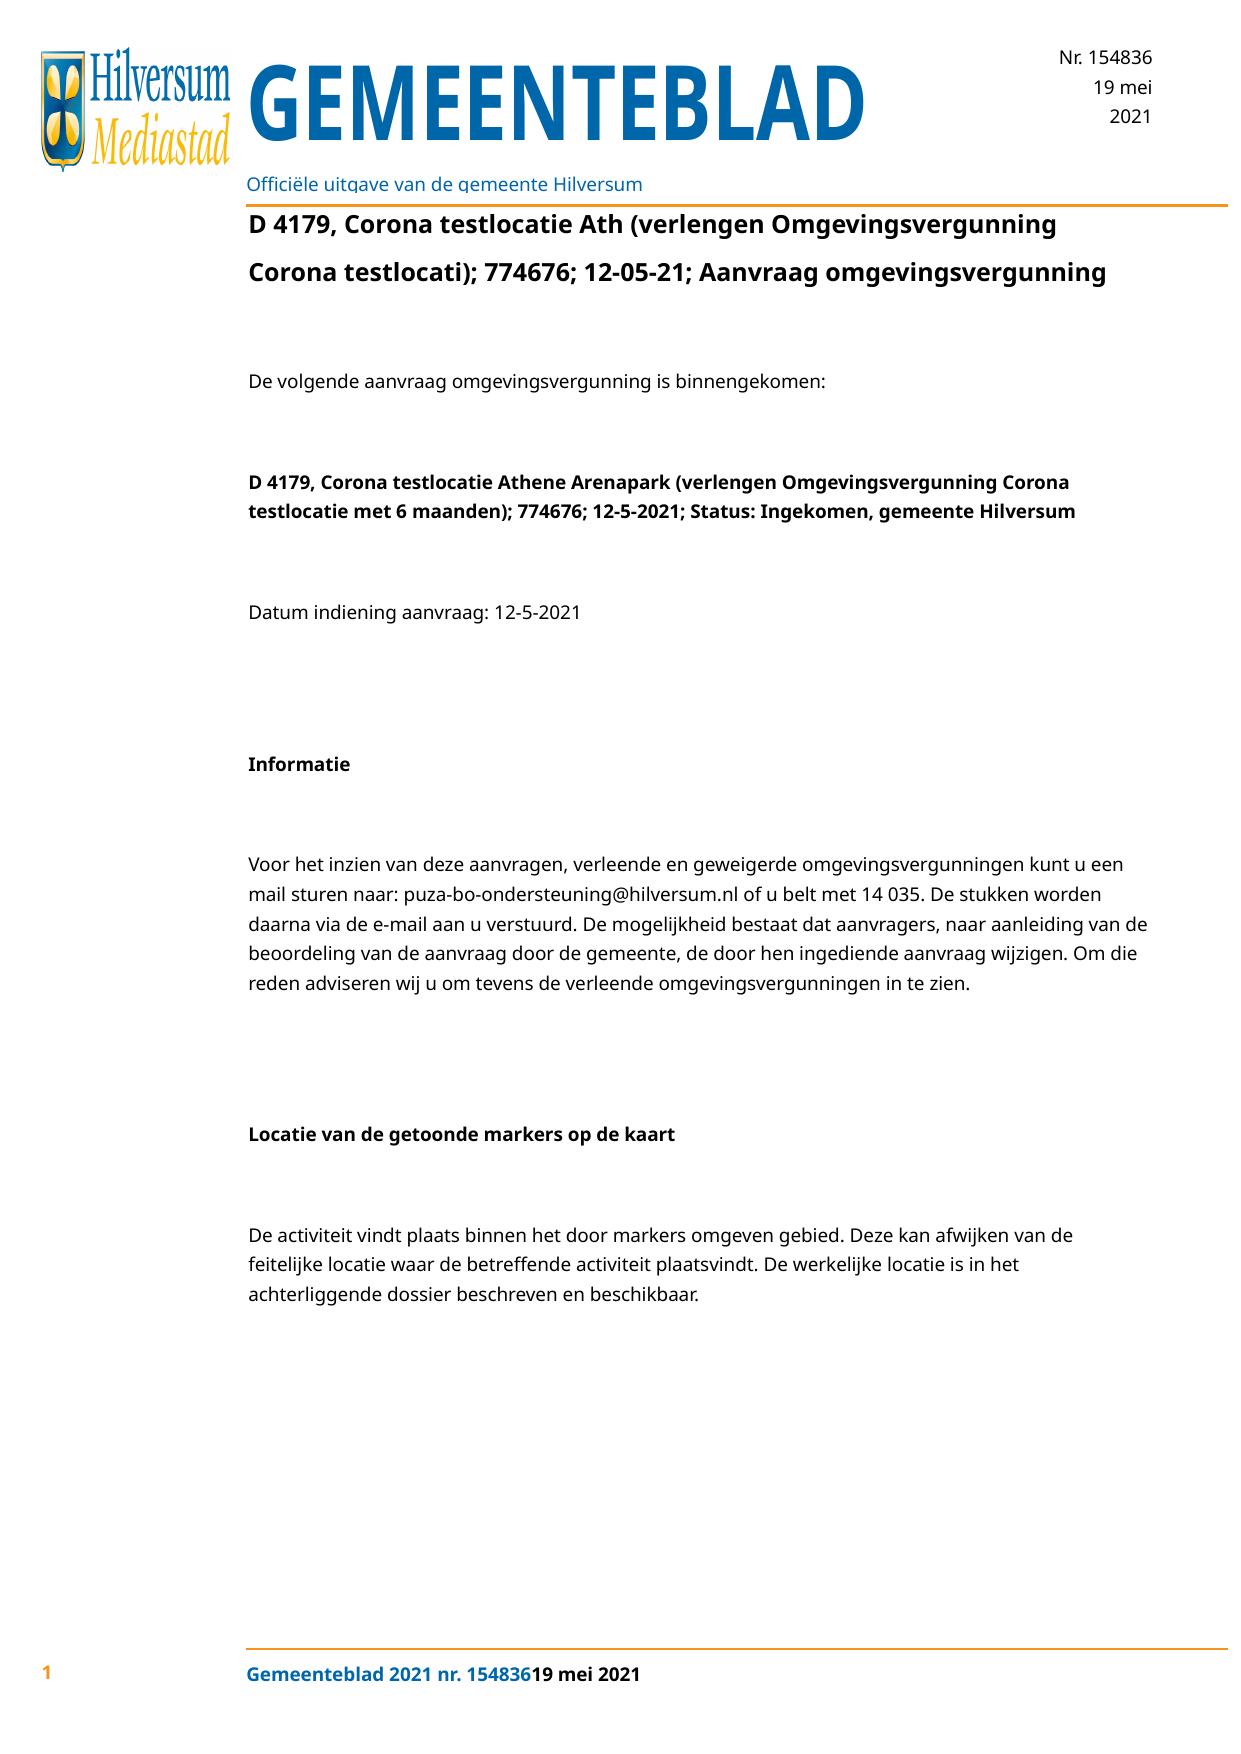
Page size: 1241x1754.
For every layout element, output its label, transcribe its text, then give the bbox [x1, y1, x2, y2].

text D 4179, Corona testlocatie Athene Arenapark (verlengen Omgevingsvergunning Corona testlocatie met 6 maanden); 774676; 12-5-2021; Status: Ingekomen, gemeente Hilversum [248, 469, 1152, 524]
text Voor het inzien van deze aanvragen, verleende en geweigerde omgevingsvergunningen kunt u een mail sturen naar: puza-bo-ondersteuning@hilversum.nl of u belt met 14 035. De stukken worden daarna via de e-mail aan u verstuurd. De mogelijkheid bestaat dat aanvragers, naar aanleiding van de beoordeling van de aanvraag door de gemeente, de door hen ingediende aanvraag wijzigen. Om die reden adviseren wij u om tevens de verleende omgevingsvergunningen in te zien. [248, 852, 1152, 996]
text D 4179, Corona testlocatie Ath (verlengen Omgevingsvergunning Corona testlocati); 774676; 12-05-21; Aanvraag omgevingsvergunning [248, 207, 1152, 288]
text Datum indiening aanvraag: 12-5-2021 [248, 599, 1152, 625]
text Informatie [248, 751, 1152, 777]
text De activiteit vindt plaats binnen het door markers omgeven gebied. Deze kan afwijken van de feitelijke locatie waar de betreffende activiteit plaatsvindt. De werkelijke locatie is in het achterliggende dossier beschreven en beschikbaar. [248, 1222, 1152, 1307]
picture [41, 47, 231, 172]
text De volgende aanvraag omgevingsvergunning is binnengekomen: [248, 368, 1152, 394]
text Locatie van de getoonde markers op de kaart [248, 1121, 1152, 1147]
